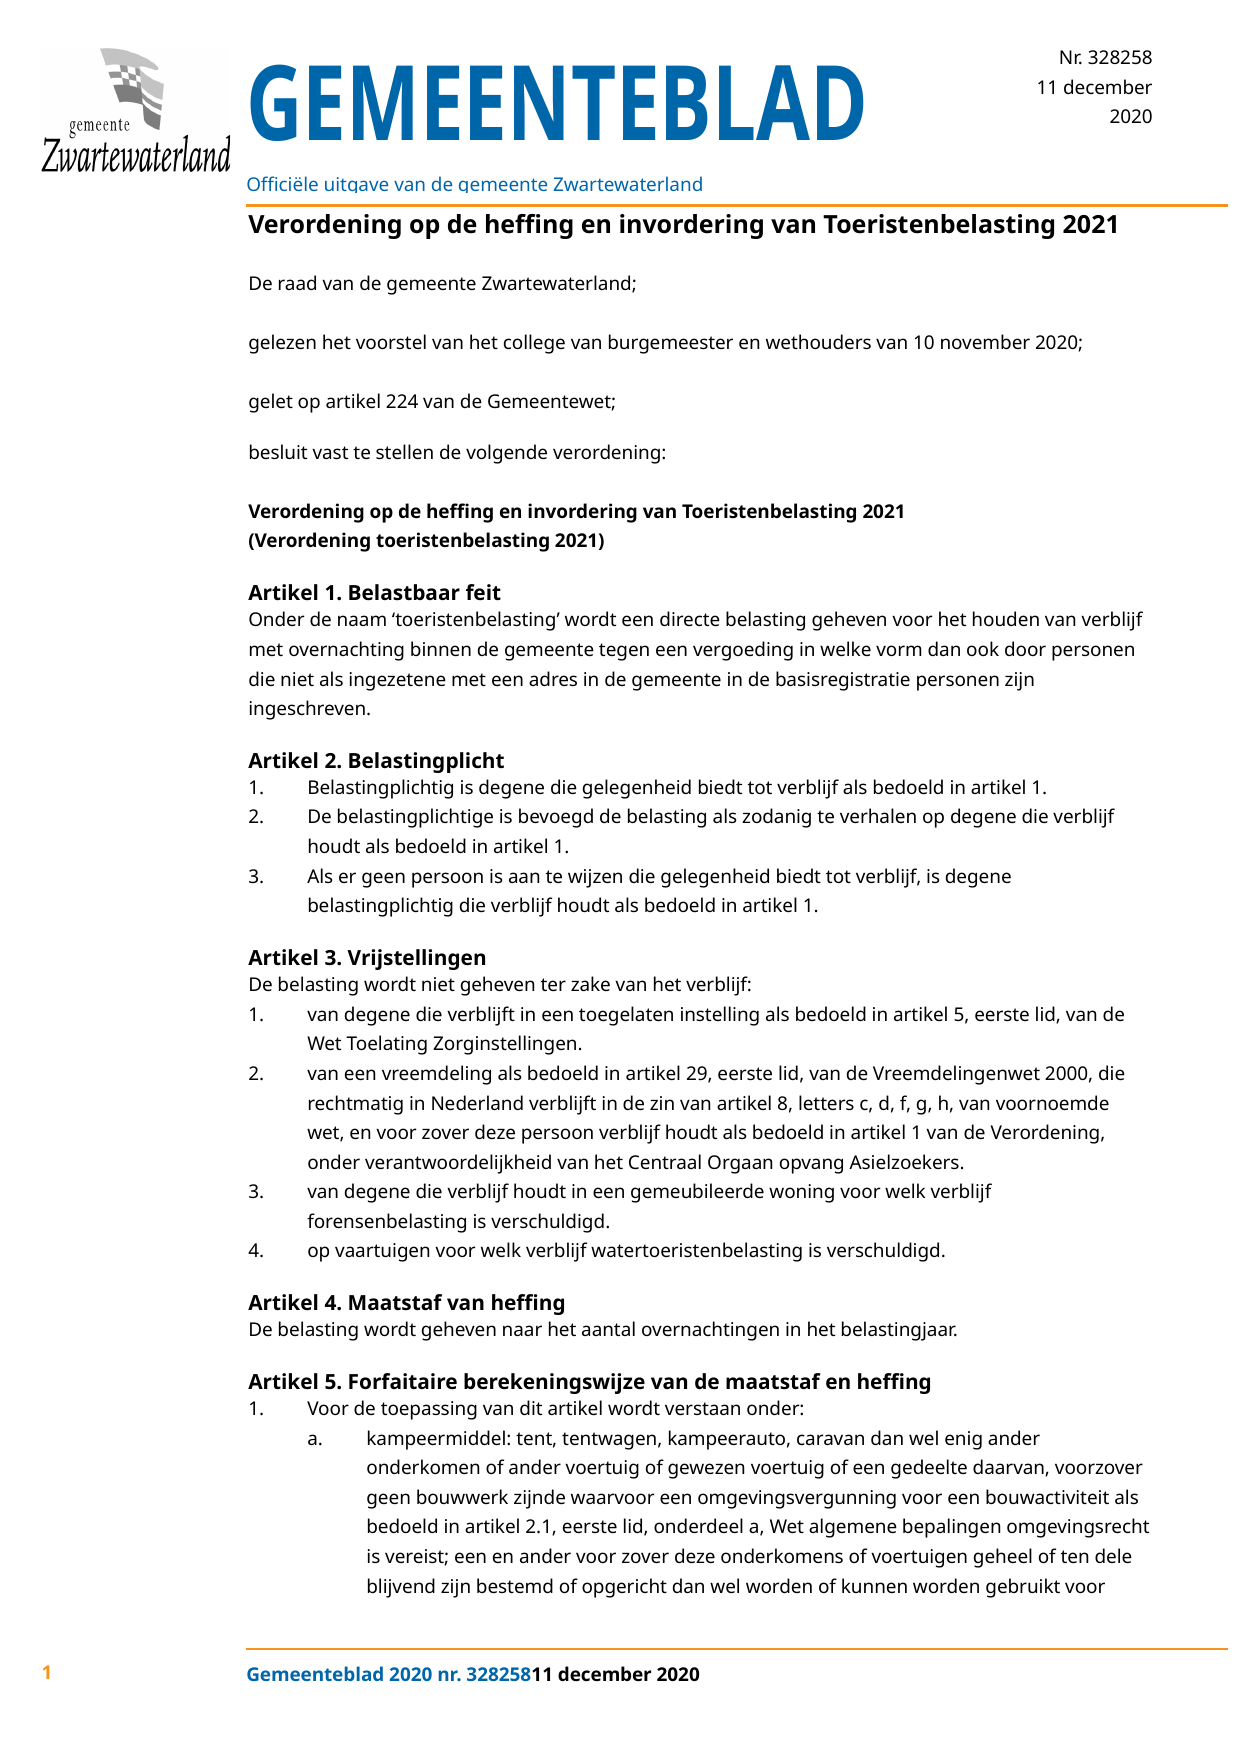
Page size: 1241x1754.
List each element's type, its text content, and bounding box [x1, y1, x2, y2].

text Artikel 1. Belastbaar feit [248, 578, 1152, 607]
text Verordening op de heffing en invordering van Toeristenbelasting 2021 [248, 498, 1152, 524]
text gelet op artikel 224 van de Gemeentewet; [248, 389, 1152, 414]
text De belasting wordt geheven naar het aantal overnachtingen in het belastingjaar. [248, 1316, 1152, 1342]
text Onder de naam ‘toeristenbelasting’ wordt een directe belasting geheven voor het houden van verblijf met overnachting binnen de gemeente tegen een vergoeding in welke vorm dan ook door personen die niet als ingezetene met een adres in de gemeente in de basisregistratie personen zijn ingeschreven. [248, 607, 1152, 721]
text Verordening op de heffing en invordering van Toeristenbelasting 2021 [248, 207, 1152, 241]
text De raad van de gemeente Zwartewaterland; [248, 270, 1152, 296]
text Artikel 2. Belastingplicht [248, 746, 1152, 774]
text (Verordening toeristenbelasting 2021) [248, 528, 1152, 553]
list Als er geen persoon is aan te wijzen die gelegenheid biedt tot verblijf, is degene belastingplichtig die verblijf houdt als bedoeld in artikel 1. [248, 863, 1152, 918]
list Voor de toepassing van dit artikel wordt verstaan onder: [248, 1395, 1152, 1421]
list De belastingplichtige is bevoegd de belasting als zodanig te verhalen op degene die verblijf houdt als bedoeld in artikel 1. [248, 804, 1152, 859]
list van degene die verblijf houdt in een gemeubileerde woning voor welk verblijf forensenbelasting is verschuldigd. [248, 1178, 1152, 1234]
text Artikel 4. Maatstaf van heffing [248, 1288, 1152, 1316]
text besluit vast te stellen de volgende verordening: [248, 439, 1152, 465]
list kampeermiddel: tent, tentwagen, kampeerauto, caravan dan wel enig ander onderkomen of ander voertuig of gewezen voertuig of een gedeelte daarvan, voorzover geen bouwwerk zijnde waarvoor een omgevingsvergunning voor een bouwactiviteit als bedoeld in artikel 2.1, eerste lid, onderdeel a, Wet algemene bepalingen omgevingsrecht is vereist; een en ander voor zover deze onderkomens of voertuigen geheel of ten dele blijvend zijn bestemd of opgericht dan wel worden of kunnen worden gebruikt voor [307, 1425, 1152, 1598]
list op vaartuigen voor welk verblijf watertoeristenbelasting is verschuldigd. [248, 1238, 1152, 1263]
text gelezen het voorstel van het college van burgemeester en wethouders van 10 november 2020; [248, 329, 1152, 355]
text De belasting wordt niet geheven ter zake van het verblijf: [248, 971, 1152, 997]
text Artikel 5. Forfaitaire berekeningswijze van de maatstaf en heffing [248, 1367, 1152, 1395]
list Belastingplichtig is degene die gelegenheid biedt tot verblijf als bedoeld in artikel 1. [248, 774, 1152, 800]
text Artikel 3. Vrijstellingen [248, 943, 1152, 971]
picture [41, 47, 231, 172]
list van een vreemdeling als bedoeld in artikel 29, eerste lid, van de Vreemdelingenwet 2000, die rechtmatig in Nederland verblijft in de zin van artikel 8, letters c, d, f, g, h, van voornoemde wet, en voor zover deze persoon verblijf houdt als bedoeld in artikel 1 van de Verordening, onder verantwoordelijkheid van het Centraal Orgaan opvang Asielzoekers. [248, 1060, 1152, 1174]
list van degene die verblijft in een toegelaten instelling als bedoeld in artikel 5, eerste lid, van de Wet Toelating Zorginstellingen. [248, 1001, 1152, 1056]
